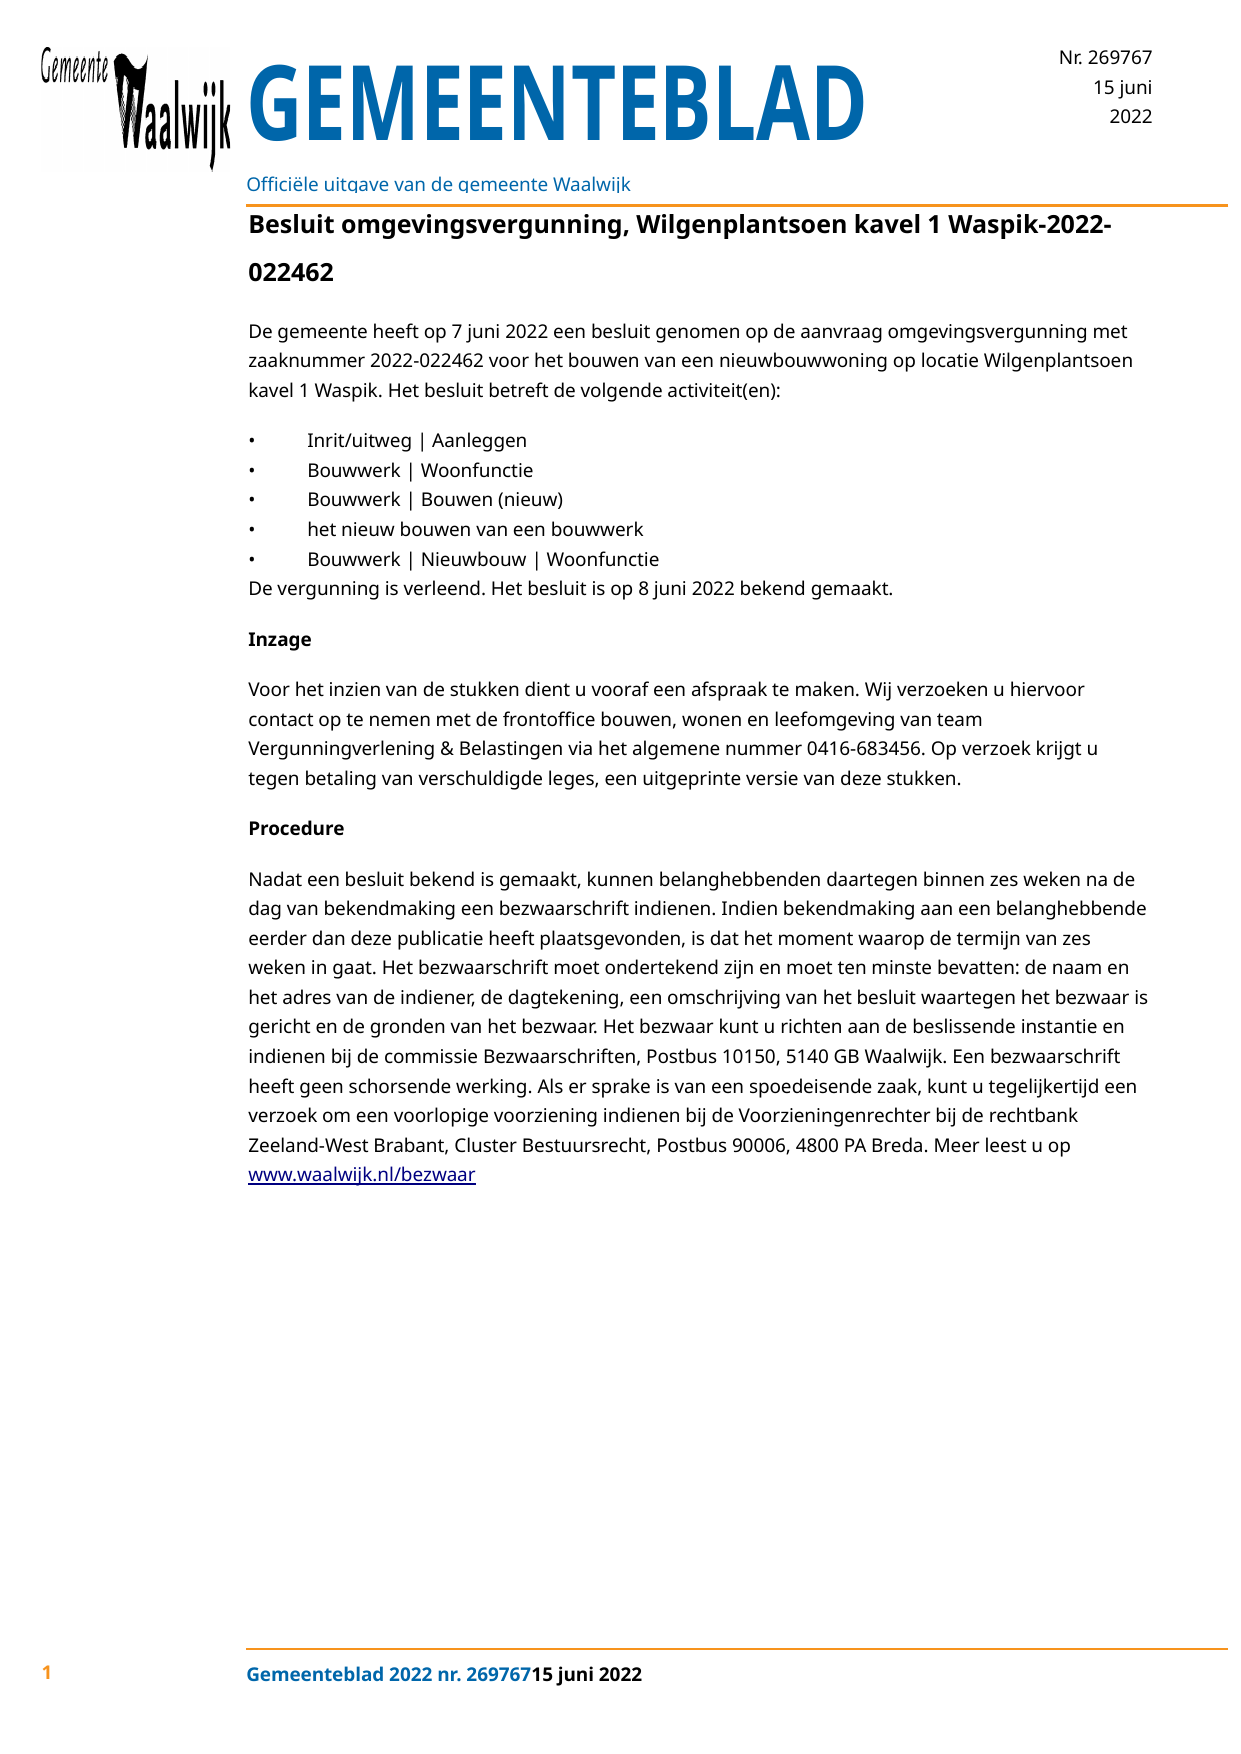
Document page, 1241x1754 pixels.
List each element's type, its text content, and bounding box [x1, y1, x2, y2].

text Voor het inzien van de stukken dient u vooraf een afspraak te maken. Wij verzoeken u hiervoor contact op te nemen met de frontoffice bouwen, wonen en leefomgeving van team Vergunningverlening & Belastingen via het algemene nummer 0416-683456. Op verzoek krijgt u tegen betaling van verschuldigde leges, een uitgeprinte versie van deze stukken. [248, 676, 1152, 791]
picture [41, 47, 231, 172]
list Bouwwerk | Nieuwbouw | Woonfunctie [248, 546, 1152, 572]
list Inrit/uitweg | Aanleggen [248, 427, 1152, 453]
list Bouwwerk | Woonfunctie [248, 457, 1152, 483]
list het nieuw bouwen van een bouwwerk [248, 516, 1152, 542]
list Bouwwerk | Bouwen (nieuw) [248, 487, 1152, 512]
text Inzage [248, 626, 1152, 652]
text Procedure [248, 815, 1152, 841]
text De vergunning is verleend. Het besluit is op 8 juni 2022 bekend gemaakt. [248, 575, 1152, 601]
text Nadat een besluit bekend is gemaakt, kunnen belanghebbenden daartegen binnen zes weken na de dag van bekendmaking een bezwaarschrift indienen. Indien bekendmaking aan een belanghebbende eerder dan deze publicatie heeft plaatsgevonden, is dat het moment waarop de termijn van zes weken in gaat. Het bezwaarschrift moet ondertekend zijn en moet ten minste bevatten: de naam en het adres van de indiener, de dagtekening, een omschrijving van het besluit waartegen het bezwaar is gericht en de gronden van het bezwaar. Het bezwaar kunt u richten aan de beslissende instantie en indienen bij de commissie Bezwaarschriften, Postbus 10150, 5140 GB Waalwijk. Een bezwaarschrift heeft geen schorsende werking. Als er sprake is van een spoedeisende zaak, kunt u tegelijkertijd een verzoek om een voorlopige voorziening indienen bij de Voorzieningenrechter bij de rechtbank Zeeland-West Brabant, Cluster Bestuursrecht, Postbus 90006, 4800 PA Breda. Meer leest u op www.waalwijk.nl/bezwaar [248, 866, 1152, 1187]
text Besluit omgevingsvergunning, Wilgenplantsoen kavel 1 Waspik-2022-022462 [248, 207, 1152, 288]
text De gemeente heeft op 7 juni 2022 een besluit genomen op de aanvraag omgevingsvergunning met zaaknummer 2022-022462 voor het bouwen van een nieuwbouwwoning op locatie Wilgenplantsoen kavel 1 Waspik. Het besluit betreft de volgende activiteit(en): [248, 318, 1152, 403]
